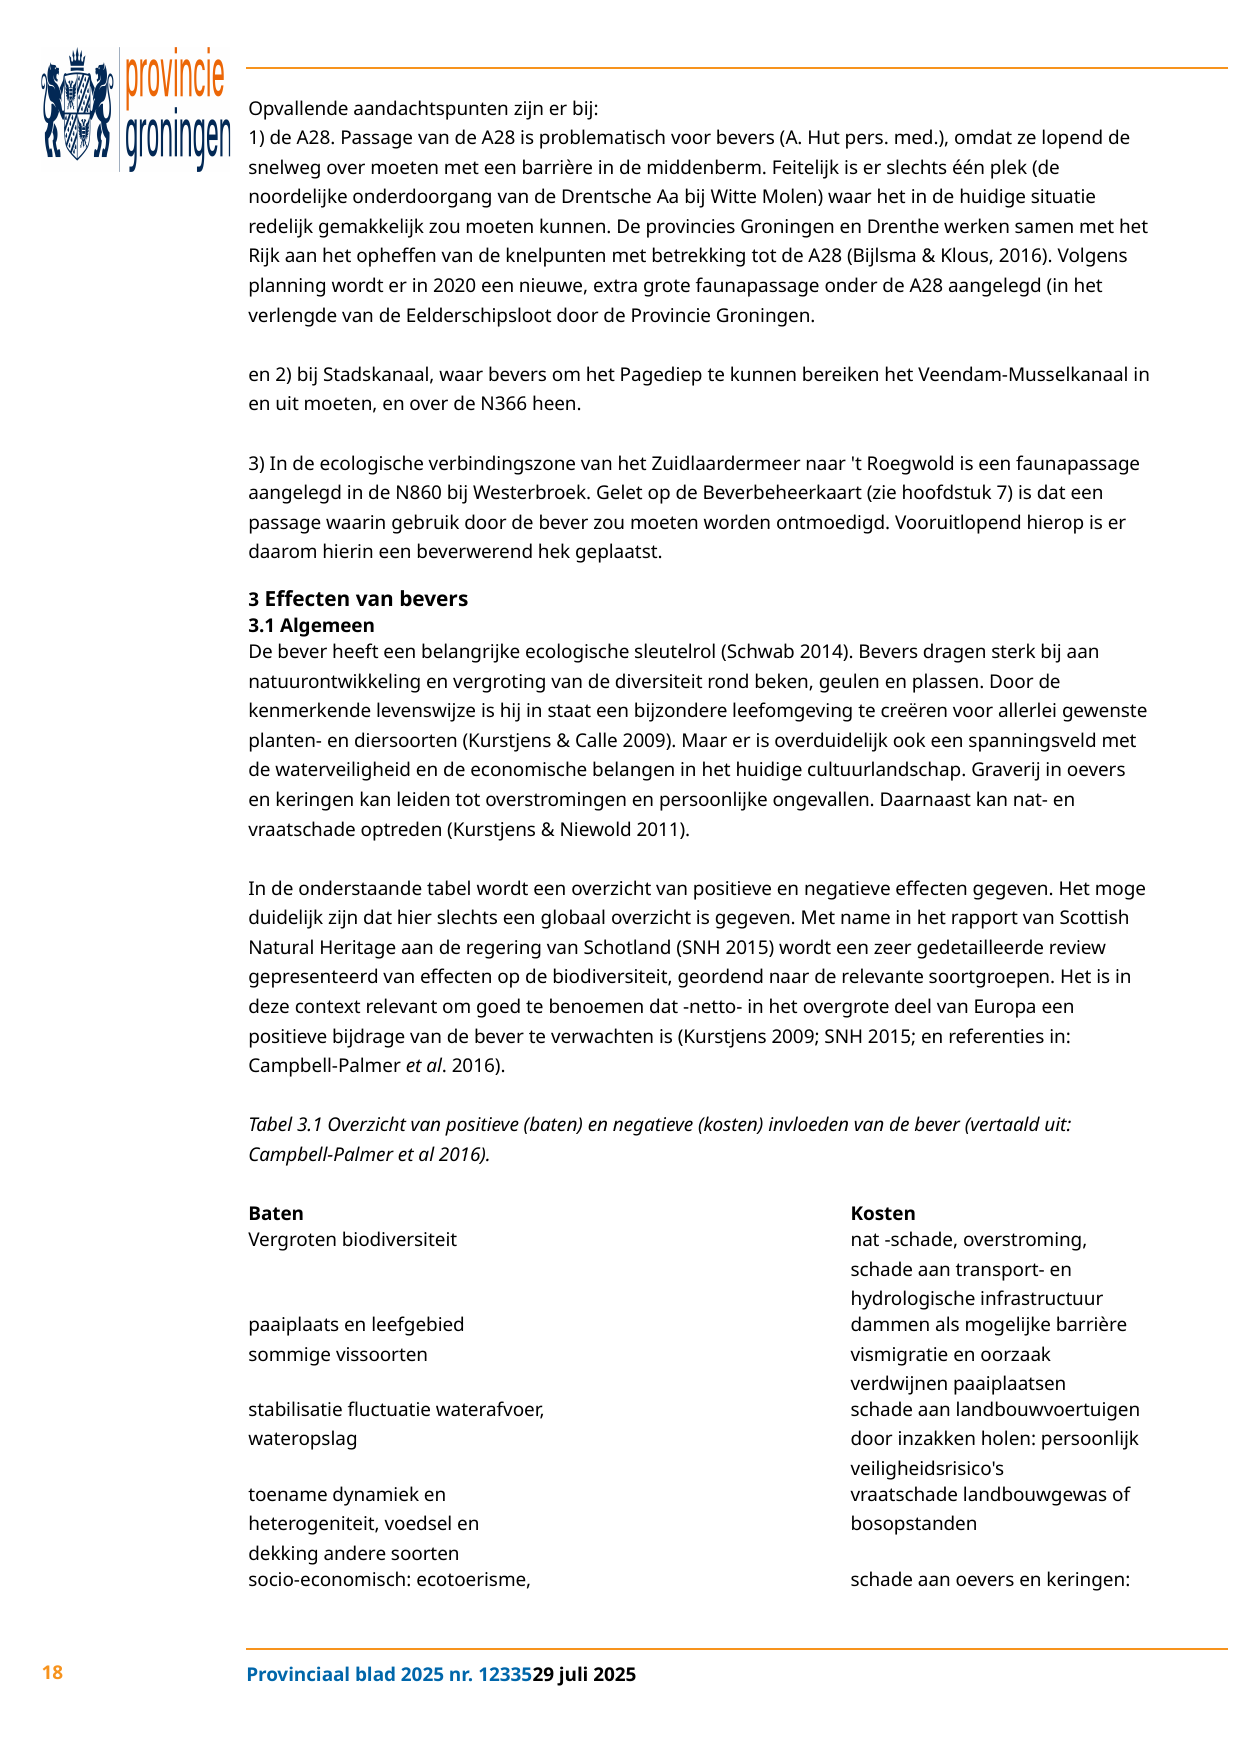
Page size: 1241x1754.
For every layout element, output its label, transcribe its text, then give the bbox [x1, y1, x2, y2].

table_cell [549, 1481, 850, 1566]
text 3.1 Algemeen [248, 613, 1152, 638]
table_cell schade aan landbouwvoertuigen door inzakken holen: persoonlijk veiligheidsrisico's [850, 1396, 1152, 1481]
text De bever heeft een belangrijke ecologische sleutelrol (Schwab 2014). Bevers dragen sterk bij aan natuurontwikkeling en vergroting van de diversiteit rond beken, geulen en plassen. Door de kenmerkende levenswijze is hij in staat een bijzondere leefomgeving te creëren voor allerlei gewenste planten- en diersoorten (Kurstjens & Calle 2009). Maar er is overduidelijk ook een spanningsveld met de waterveiligheid en de economische belangen in het huidige cultuurlandschap. Graverij in oevers en keringen kan leiden tot overstromingen en persoonlijke ongevallen. Daarnaast kan nat- en vraatschade optreden (Kurstjens & Niewold 2011). [248, 638, 1152, 842]
table_cell stabilisatie fluctuatie waterafvoer, wateropslag [248, 1396, 549, 1481]
table_cell schade aan oevers en keringen: [850, 1566, 1152, 1592]
table_header Baten [248, 1201, 549, 1226]
table_header [549, 1201, 850, 1226]
text 3) In de ecologische verbindingszone van het Zuidlaardermeer naar 't Roegwold is een faunapassage aangelegd in de N860 bij Westerbroek. Gelet op de Beverbeheerkaart (zie hoofdstuk 7) is dat een passage waarin gebruik door de bever zou moeten worden ontmoedigd. Vooruitlopend hierop is er daarom hierin een beverwerend hek geplaatst. [248, 450, 1152, 564]
table_cell dammen als mogelijke barrière vismigratie en oorzaak verdwijnen paaiplaatsen [850, 1311, 1152, 1396]
table_cell [549, 1226, 850, 1311]
text en 2) bij Stadskanaal, waar bevers om het Pagediep te kunnen bereiken het Veendam-Musselkanaal in en uit moeten, en over de N366 heen. [248, 361, 1152, 416]
text Tabel 3.1 Overzicht van positieve (baten) en negatieve (kosten) invloeden van de bever (vertaald uit: Campbell-Palmer et al 2016). [248, 1112, 1152, 1167]
table_header Kosten [850, 1201, 1152, 1226]
text In de onderstaande tabel wordt een overzicht van positieve en negatieve effecten gegeven. Het moge duidelijk zijn dat hier slechts een globaal overzicht is gegeven. Met name in het rapport van Scottish Natural Heritage aan de regering van Schotland (SNH 2015) wordt een zeer gedetailleerde review gepresenteerd van effecten op de biodiversiteit, geordend naar de relevante soortgroepen. Het is in deze context relevant om goed te benoemen dat -netto- in het overgrote deel van Europa een positieve bijdrage van de bever te verwachten is (Kurstjens 2009; SNH 2015; en referenties in: Campbell-Palmer et al. 2016). [248, 875, 1152, 1078]
table_cell [549, 1311, 850, 1396]
table_cell vraatschade landbouwgewas of bosopstanden [850, 1481, 1152, 1566]
table_cell toename dynamiek en heterogeniteit, voedsel en dekking andere soorten [248, 1481, 549, 1566]
text 1) de A28. Passage van de A28 is problematisch voor bevers (A. Hut pers. med.), omdat ze lopend de snelweg over moeten met een barrière in de middenberm. Feitelijk is er slechts één plek (de noordelijke onderdoorgang van de Drentsche Aa bij Witte Molen) waar het in de huidige situatie redelijk gemakkelijk zou moeten kunnen. De provincies Groningen en Drenthe werken samen met het Rijk aan het opheffen van de knelpunten met betrekking tot de A28 (Bijlsma & Klous, 2016). Volgens planning wordt er in 2020 een nieuwe, extra grote faunapassage onder de A28 aangelegd (in het verlengde van de Eelderschipsloot door de Provincie Groningen. [248, 124, 1152, 328]
text Opvallende aandachtspunten zijn er bij: [248, 95, 1152, 121]
table_cell socio-economisch: ecotoerisme, [248, 1566, 549, 1592]
table_cell nat -schade, overstroming, schade aan transport- en hydrologische infrastructuur [850, 1226, 1152, 1311]
table_cell [549, 1566, 850, 1592]
table_cell Vergroten biodiversiteit [248, 1226, 549, 1311]
picture [41, 47, 231, 172]
table_cell [549, 1396, 850, 1481]
table_cell paaiplaats en leefgebied sommige vissoorten [248, 1311, 549, 1396]
text 3 Effecten van bevers [248, 584, 1152, 613]
